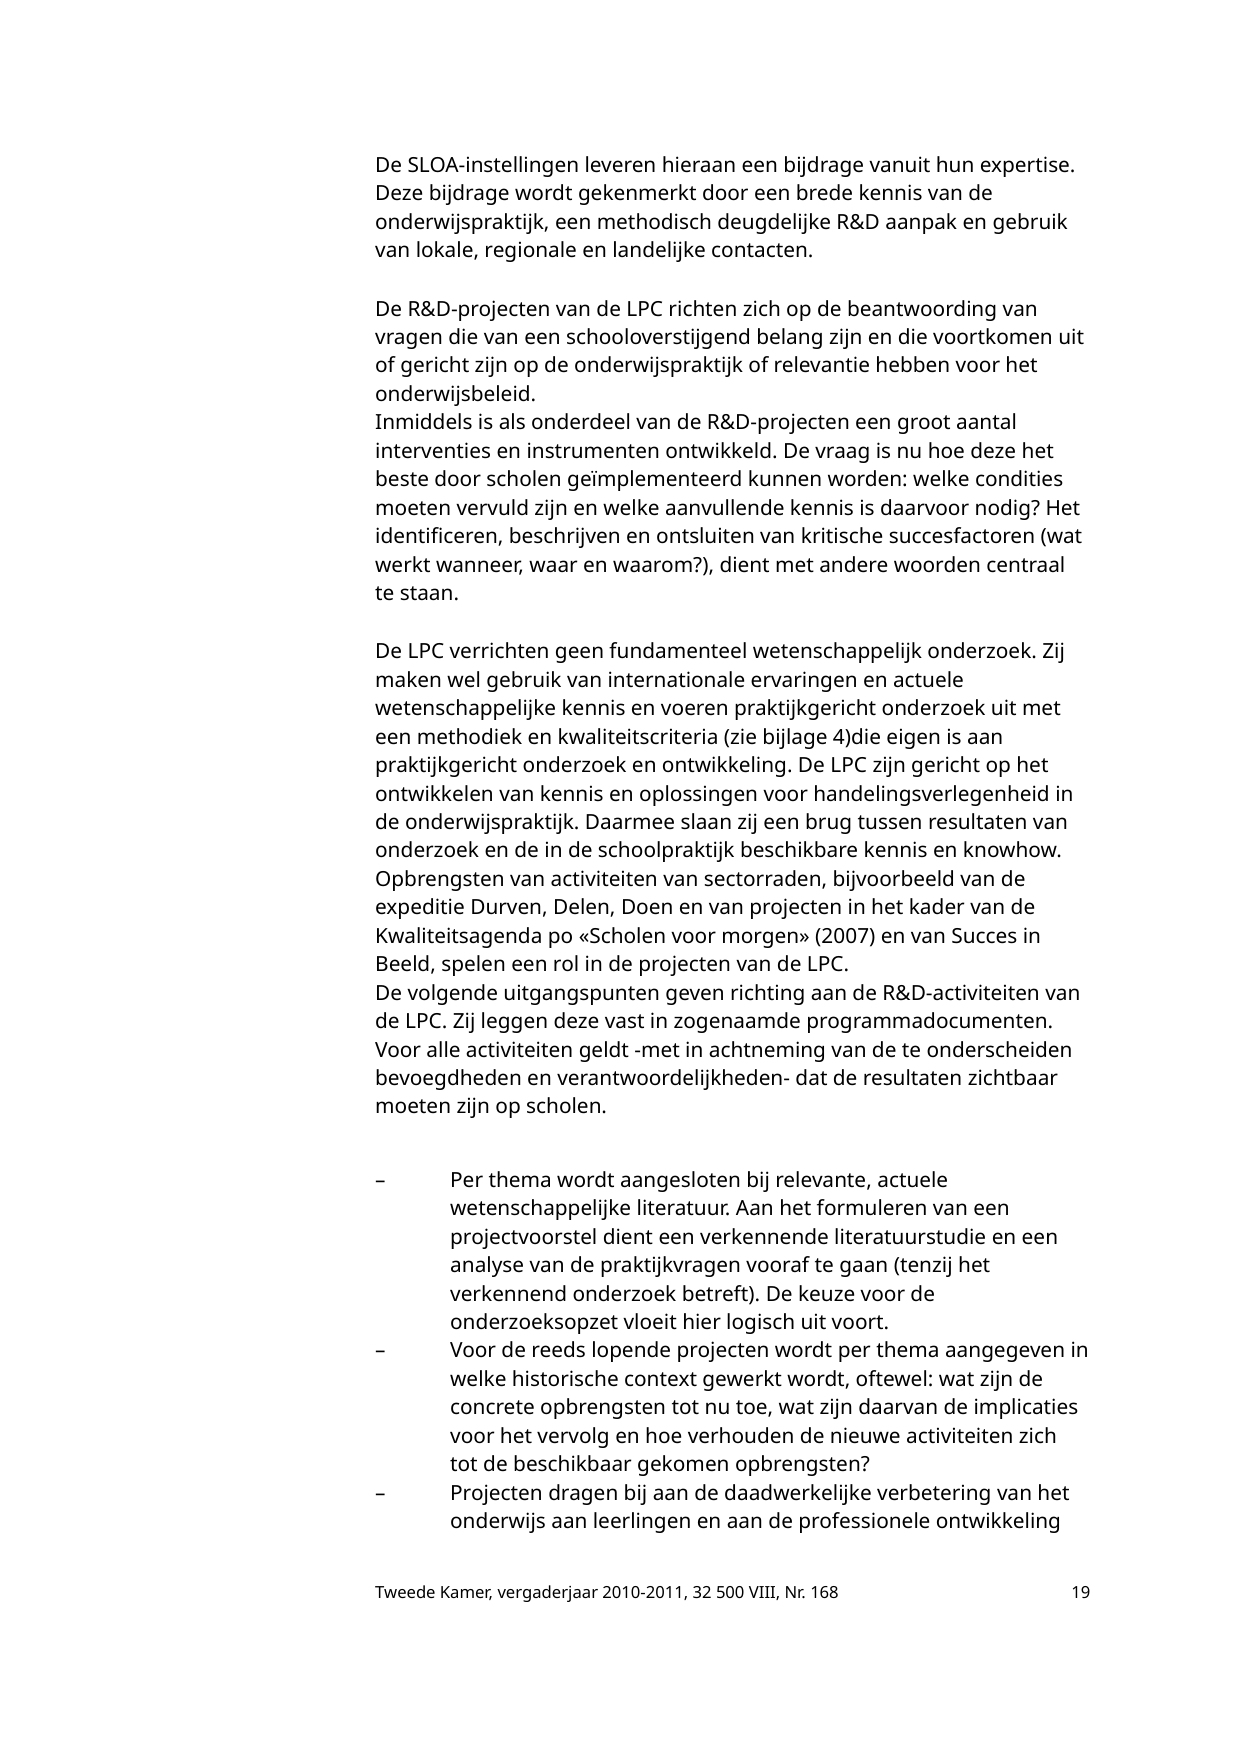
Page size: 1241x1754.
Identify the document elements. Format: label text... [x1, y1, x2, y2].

list Voor de reeds lopende projecten wordt per thema aangegeven in welke historische context gewerkt wordt, oftewel: wat zijn de concrete opbrengsten tot nu toe, wat zijn daarvan de implicaties voor het vervolg en hoe verhouden de nieuwe activiteiten zich tot de beschikbaar gekomen opbrengsten? [375, 1336, 1090, 1478]
list Per thema wordt aangesloten bij relevante, actuele wetenschappelijke literatuur. Aan het formuleren van een projectvoorstel dient een verkennende literatuurstudie en een analyse van de praktijkvragen vooraf te gaan (tenzij het verkennend onderzoek betreft). De keuze voor de onderzoeksopzet vloeit hier logisch uit voort. [375, 1165, 1090, 1336]
text De R&D-projecten van de LPC richten zich op de beantwoording van vragen die van een schooloverstijgend belang zijn en die voortkomen uit of gericht zijn op de onderwijspraktijk of relevantie hebben voor het onderwijsbeleid. [375, 294, 1090, 407]
text De volgende uitgangspunten geven richting aan de R&D-activiteiten van de LPC. Zij leggen deze vast in zogenaamde programmadocumenten. Voor alle activiteiten geldt -met in achtneming van de te onderscheiden bevoegdheden en verantwoordelijkheden- dat de resultaten zichtbaar moeten zijn op scholen. [375, 978, 1090, 1120]
text Opbrengsten van activiteiten van sectorraden, bijvoorbeeld van de expeditie Durven, Delen, Doen en van projecten in het kader van de Kwaliteitsagenda po «Scholen voor morgen» (2007) en van Succes in Beeld, spelen een rol in de projecten van de LPC. [375, 864, 1090, 978]
text De LPC verrichten geen fundamenteel wetenschappelijk onderzoek. Zij maken wel gebruik van internationale ervaringen en actuele wetenschappelijke kennis en voeren praktijkgericht onderzoek uit met een methodiek en kwaliteitscriteria (zie bijlage 4)die eigen is aan praktijkgericht onderzoek en ontwikkeling. De LPC zijn gericht op het ontwikkelen van kennis en oplossingen voor handelingsverlegenheid in de onderwijspraktijk. Daarmee slaan zij een brug tussen resultaten van onderzoek en de in de schoolpraktijk beschikbare kennis en knowhow. [375, 637, 1090, 864]
text Inmiddels is als onderdeel van de R&D-projecten een groot aantal interventies en instrumenten ontwikkeld. De vraag is nu hoe deze het beste door scholen geïmplementeerd kunnen worden: welke condities moeten vervuld zijn en welke aanvullende kennis is daarvoor nodig? Het identificeren, beschrijven en ontsluiten van kritische succesfactoren (wat werkt wanneer, waar en waarom?), dient met andere woorden centraal te staan. [375, 407, 1090, 607]
list Projecten dragen bij aan de daadwerkelijke verbetering van het onderwijs aan leerlingen en aan de professionele ontwikkeling [375, 1478, 1090, 1535]
text De SLOA-instellingen leveren hieraan een bijdrage vanuit hun expertise. Deze bijdrage wordt gekenmerkt door een brede kennis van de onderwijspraktijk, een methodisch deugdelijke R&D aanpak en gebruik van lokale, regionale en landelijke contacten. [375, 150, 1090, 264]
